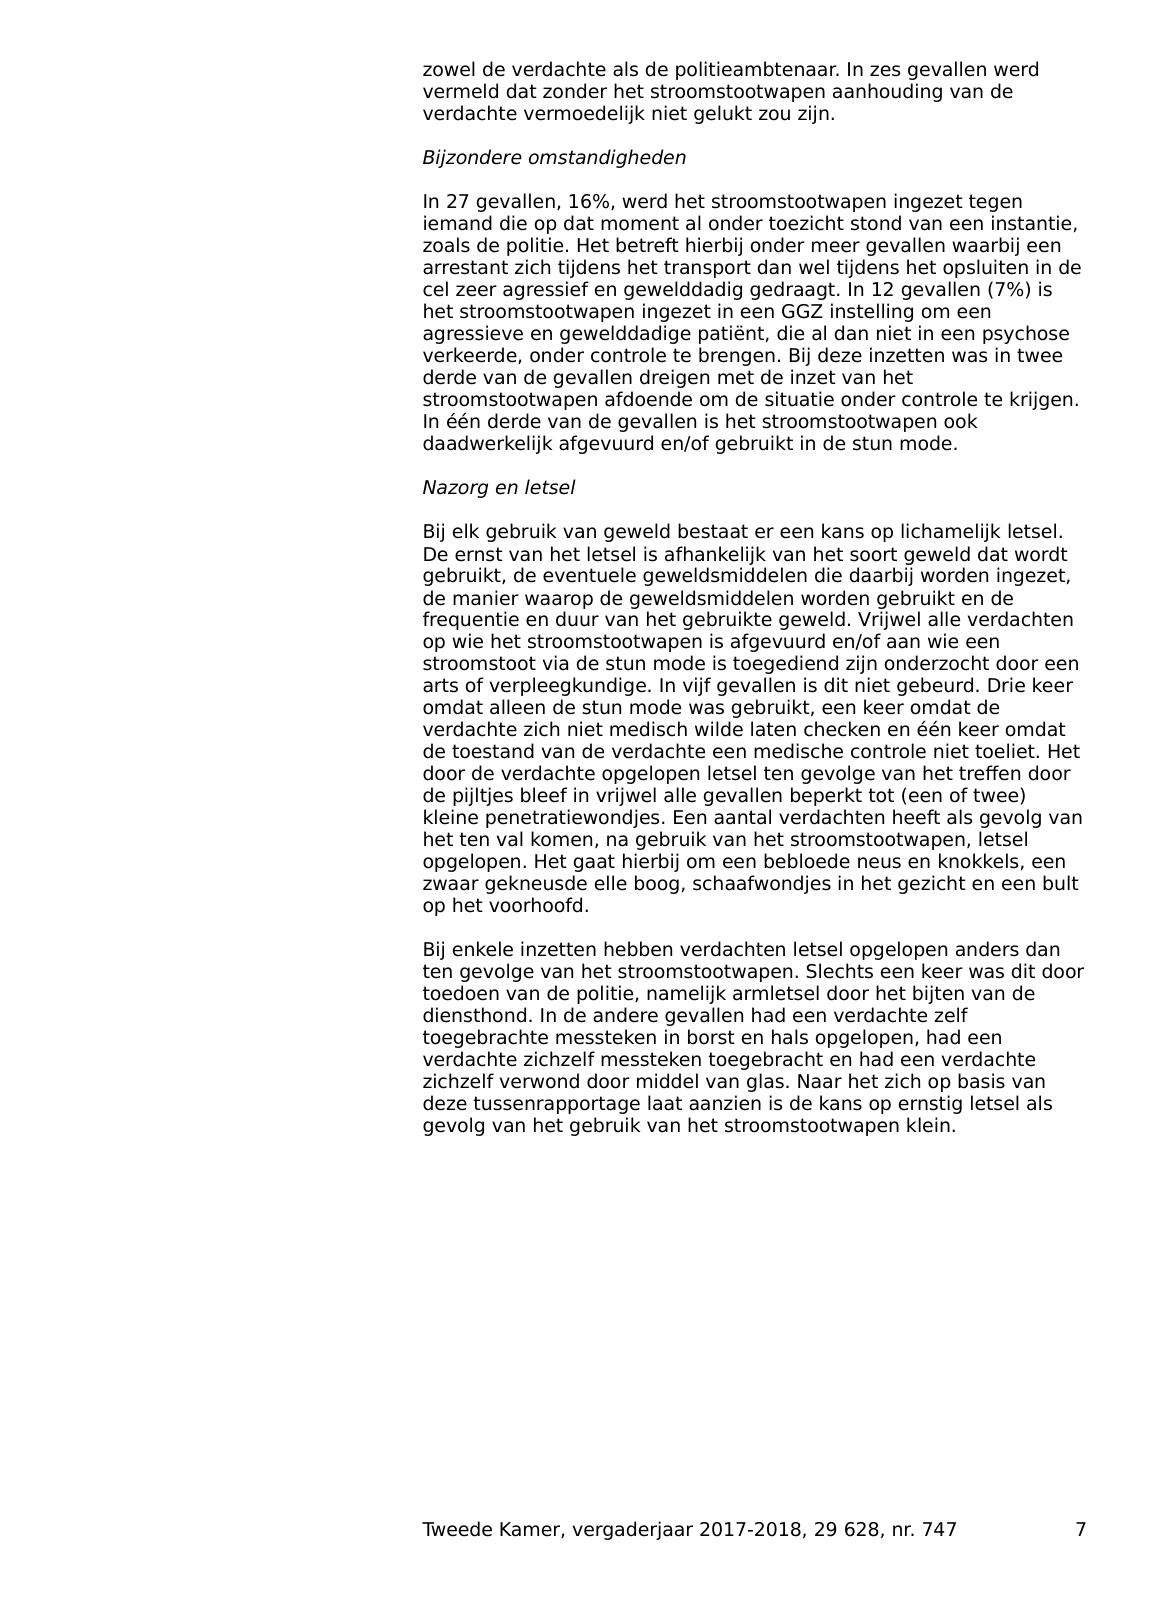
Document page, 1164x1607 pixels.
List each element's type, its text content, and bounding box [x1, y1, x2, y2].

text In 27 gevallen, 16%, werd het stroomstootwapen ingezet tegen iemand die op dat moment al onder toezicht stond van een instantie, zoals de politie. Het betreft hierbij onder meer gevallen waarbij een arrestant zich tijdens het transport dan wel tijdens het opsluiten in de cel zeer agressief en gewelddadig gedraagt. In 12 gevallen (7%) is het stroomstootwapen ingezet in een GGZ instelling om een agressieve en gewelddadige patiënt, die al dan niet in een psychose verkeerde, onder controle te brengen. Bij deze inzetten was in twee derde van de gevallen dreigen met de inzet van het stroomstootwapen afdoende om de situatie onder controle te krijgen. In één derde van de gevallen is het stroomstootwapen ook daadwerkelijk afgevuurd en/of gebruikt in de stun mode. [422, 191, 1087, 455]
subtitle Nazorg en letsel [422, 477, 1087, 499]
text Bij enkele inzetten hebben verdachten letsel opgelopen anders dan ten gevolge van het stroomstootwapen. Slechts een keer was dit door toedoen van de politie, namelijk armletsel door het bijten van de diensthond. In de andere gevallen had een verdachte zelf toegebrachte messteken in borst en hals opgelopen, had een verdachte zichzelf messteken toegebracht en had een verdachte zichzelf verwond door middel van glas. Naar het zich op basis van deze tussenrapportage laat aanzien is de kans op ernstig letsel als gevolg van het gebruik van het stroomstootwapen klein. [422, 939, 1087, 1137]
text Bij elk gebruik van geweld bestaat er een kans op lichamelijk letsel. De ernst van het letsel is afhankelijk van het soort geweld dat wordt gebruikt, de eventuele geweldsmiddelen die daarbij worden ingezet, de manier waarop de geweldsmiddelen worden gebruikt en de frequentie en duur van het gebruikte geweld. Vrijwel alle verdachten op wie het stroomstootwapen is afgevuurd en/of aan wie een stroomstoot via de stun mode is toegediend zijn onderzocht door een arts of verpleegkundige. In vijf gevallen is dit niet gebeurd. Drie keer omdat alleen de stun mode was gebruikt, een keer omdat de verdachte zich niet medisch wilde laten checken en één keer omdat de toestand van de verdachte een medische controle niet toeliet. Het door de verdachte opgelopen letsel ten gevolge van het treffen door de pijltjes bleef in vrijwel alle gevallen beperkt tot (een of twee) kleine penetratiewondjes. Een aantal verdachten heeft als gevolg van het ten val komen, na gebruik van het stroomstootwapen, letsel opgelopen. Het gaat hierbij om een bebloede neus en knokkels, een zwaar gekneusde elle boog, schaafwondjes in het gezicht en een bult op het voorhoofd. [422, 521, 1087, 917]
subtitle Bijzondere omstandigheden [422, 147, 1087, 169]
text zowel de verdachte als de politieambtenaar. In zes gevallen werd vermeld dat zonder het stroomstootwapen aanhouding van de verdachte vermoedelijk niet gelukt zou zijn. [422, 59, 1087, 125]
